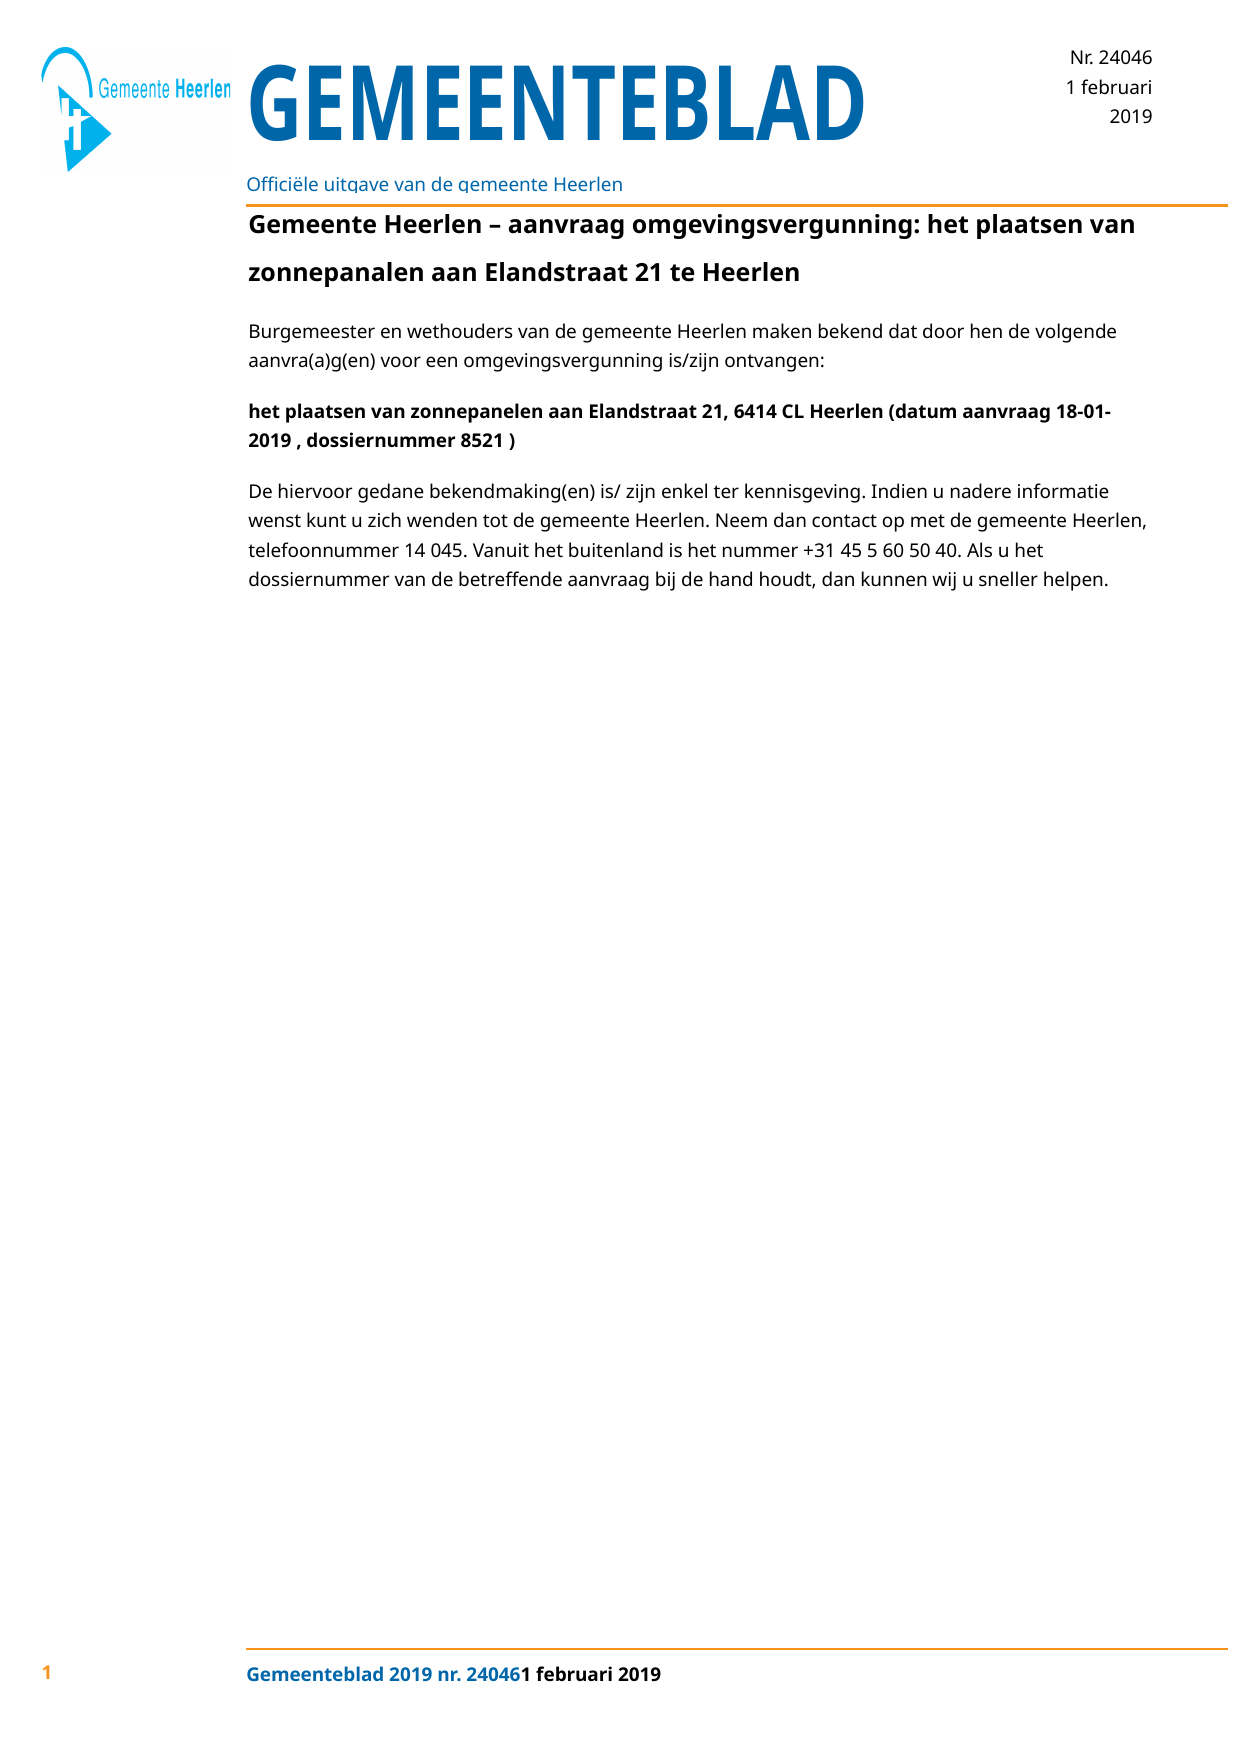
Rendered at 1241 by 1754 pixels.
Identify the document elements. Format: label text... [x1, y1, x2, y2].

picture [41, 47, 231, 172]
text het plaatsen van zonnepanelen aan Elandstraat 21, 6414 CL Heerlen (datum aanvraag 18-01-2019 , dossiernummer 8521 ) [248, 398, 1152, 453]
text Gemeente Heerlen – aanvraag omgevingsvergunning: het plaatsen van zonnepanalen aan Elandstraat 21 te Heerlen [248, 207, 1152, 288]
picture [41, 47, 58, 70]
text De hiervoor gedane bekendmaking(en) is/ zijn enkel ter kennisgeving. Indien u nadere informatie wenst kunt u zich wenden tot de gemeente Heerlen. Neem dan contact op met de gemeente Heerlen, telefoonnummer 14 045. Vanuit het buitenland is het nummer +31 45 5 60 50 40. Als u het dossiernummer van de betreffende aanvraag bij de hand houdt, dan kunnen wij u sneller helpen. [248, 478, 1152, 592]
text Burgemeester en wethouders van de gemeente Heerlen maken bekend dat door hen de volgende aanvra(a)g(en) voor een omgevingsvergunning is/zijn ontvangen: [248, 318, 1152, 373]
